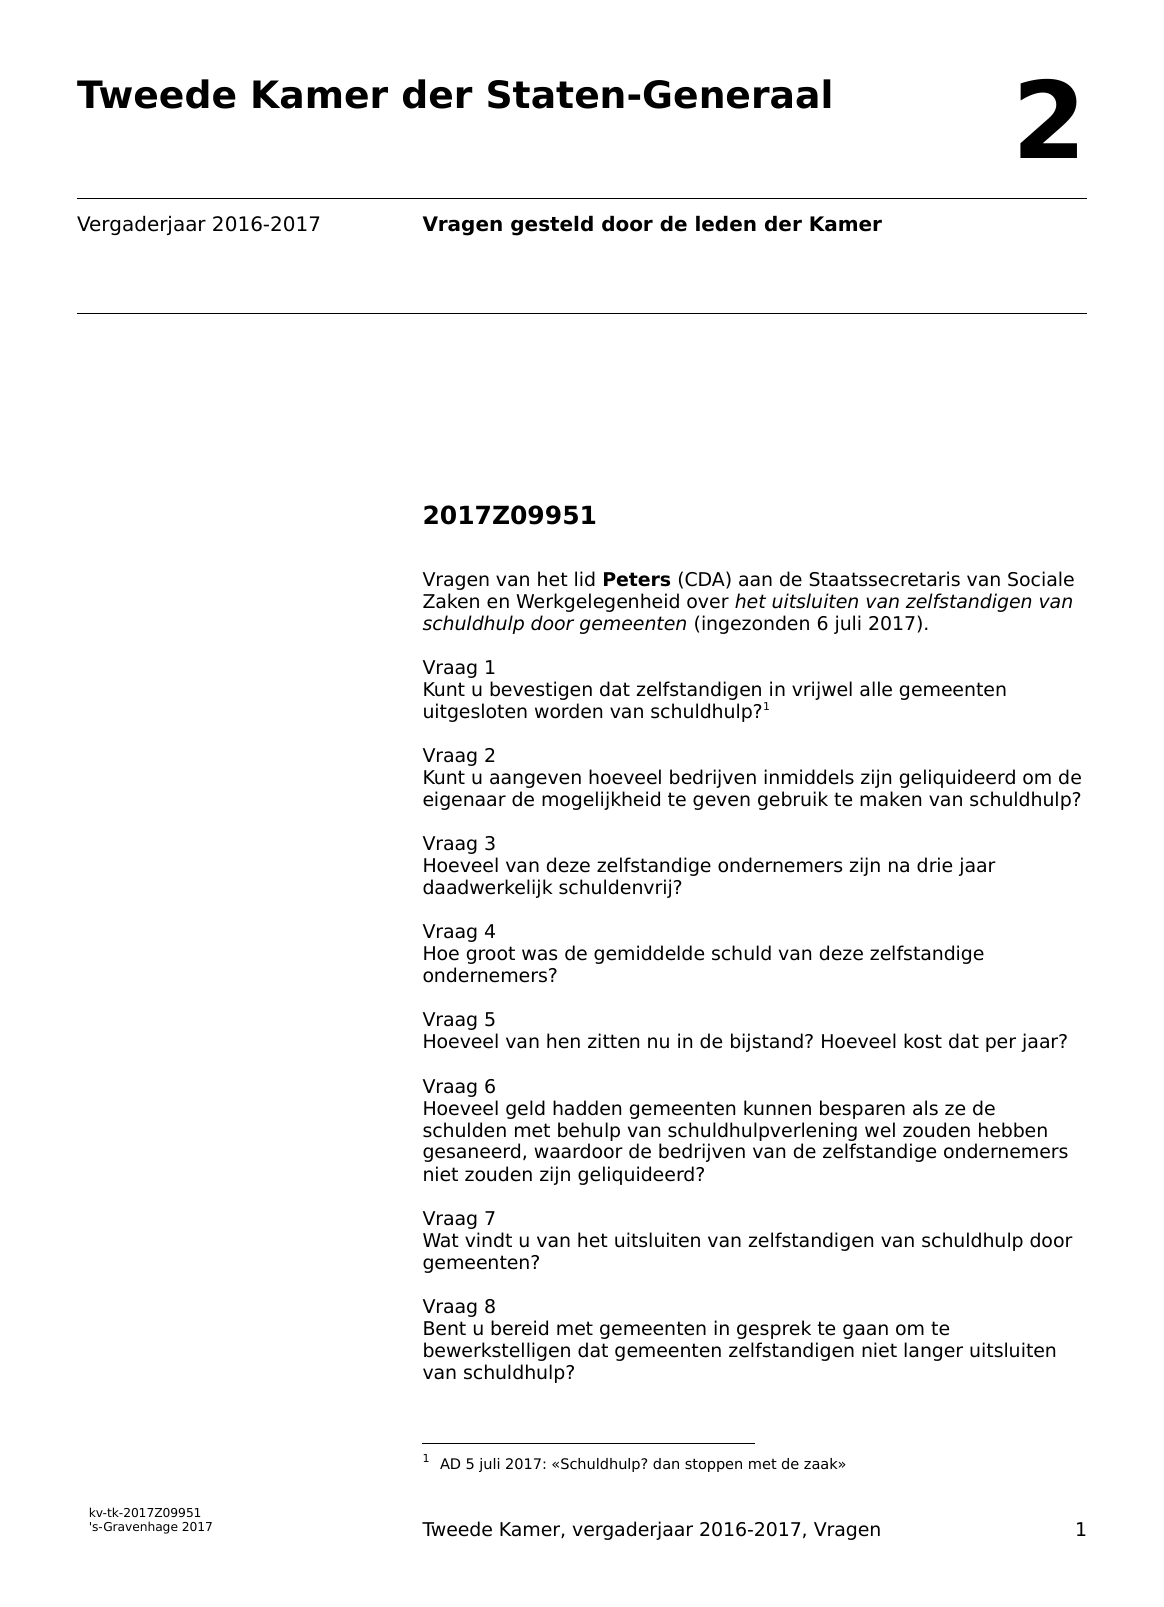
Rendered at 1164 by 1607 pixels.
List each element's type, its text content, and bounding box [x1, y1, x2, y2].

text 's-Gravenhage 2017 [88, 1520, 323, 1534]
text Vraag 4 [422, 921, 1087, 943]
text Vraag 1 [422, 657, 1087, 679]
text Hoe groot was de gemiddelde schuld van deze zelfstandige ondernemers? [422, 943, 1087, 987]
text Vragen van het lid Peters (CDA) aan de Staatssecretaris van Sociale Zaken en Werkgelegenheid over het uitsluiten van zelfstandigen van schuldhulp door gemeenten (ingezonden 6 juli 2017). [422, 569, 1087, 635]
text Hoeveel van deze zelfstandige ondernemers zijn na drie jaar daadwerkelijk schuldenvrij? [422, 855, 1087, 899]
text Vraag 2 [422, 745, 1087, 767]
text Kunt u bevestigen dat zelfstandigen in vrijwel alle gemeenten uitgesloten worden van schuldhulp? [422, 679, 1087, 723]
text Vraag 7 [422, 1208, 1087, 1229]
table_cell Vergaderjaar 2016-2017 [77, 199, 422, 313]
text AD 5 juli 2017: «Schuldhulp? dan stoppen met de zaak» [422, 1452, 1087, 1474]
text 2017Z09951 [422, 501, 1087, 531]
text Wat vindt u van het uitsluiten van zelfstandigen van schuldhulp door gemeenten? [422, 1229, 1087, 1273]
text Hoeveel geld hadden gemeenten kunnen besparen als ze de schulden met behulp van schuldhulpverlening wel zouden hebben gesaneerd, waardoor de bedrijven van de zelfstandige ondernemers niet zouden zijn geliquideerd? [422, 1097, 1087, 1185]
text Hoeveel van hen zitten nu in de bijstand? Hoeveel kost dat per jaar? [422, 1031, 1087, 1053]
table_header Tweede Kamer der Staten-Generaal [77, 59, 886, 198]
text Vraag 3 [422, 833, 1087, 855]
text Vraag 8 [422, 1296, 1087, 1318]
table_cell Vragen gesteld door de leden der Kamer [422, 199, 1087, 313]
text Vraag 5 [422, 1009, 1087, 1031]
text kv-tk-2017Z09951 [88, 1506, 323, 1520]
table_header 2 [886, 59, 1087, 198]
text Bent u bereid met gemeenten in gesprek te gaan om te bewerkstelligen dat gemeenten zelfstandigen niet langer uitsluiten van schuldhulp? [422, 1318, 1087, 1384]
text Kunt u aangeven hoeveel bedrijven inmiddels zijn geliquideerd om de eigenaar de mogelijkheid te geven gebruik te maken van schuldhulp? [422, 767, 1087, 811]
text Vraag 6 [422, 1076, 1087, 1097]
